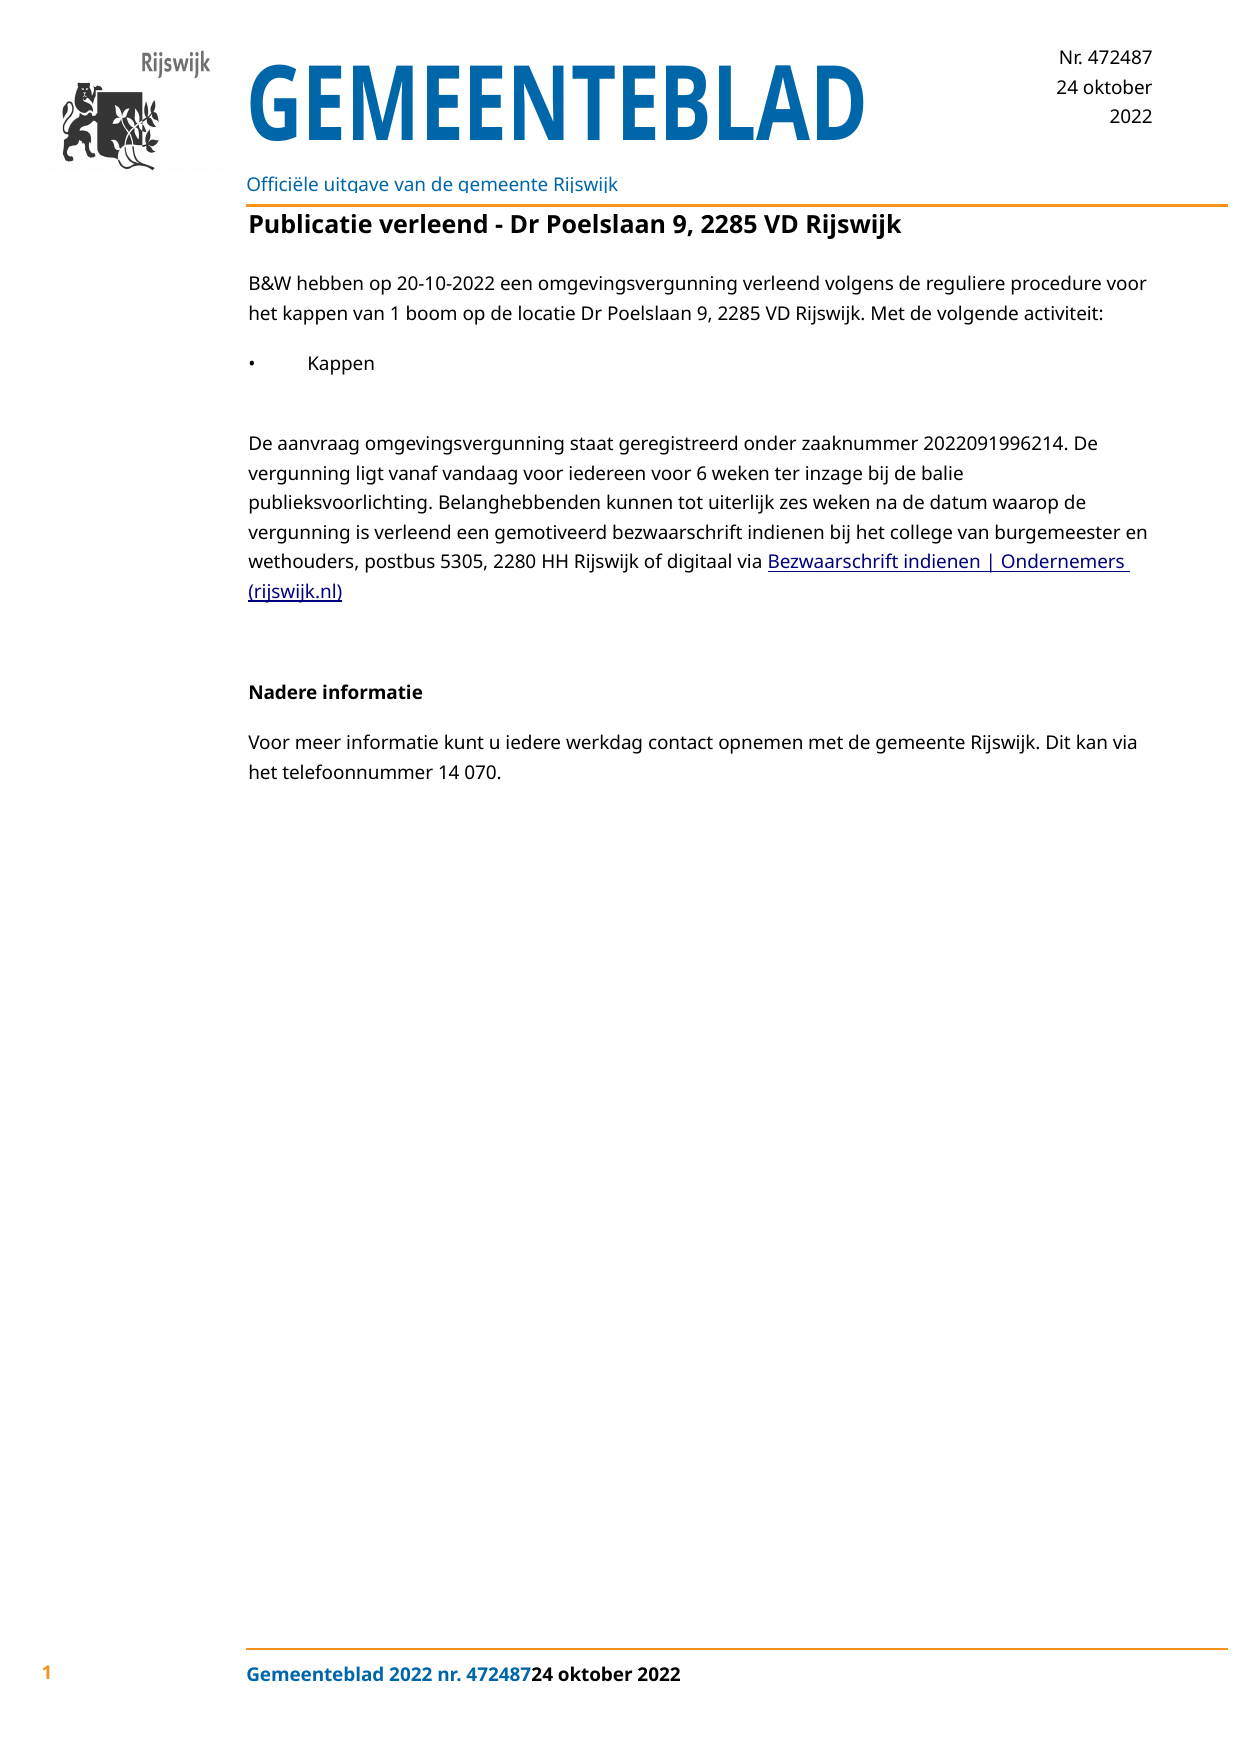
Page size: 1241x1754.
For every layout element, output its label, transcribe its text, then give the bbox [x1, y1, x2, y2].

text Voor meer informatie kunt u iedere werkdag contact opnemen met de gemeente Rijswijk. Dit kan via het telefoonnummer 14 070. [248, 729, 1152, 785]
text Nadere informatie [248, 679, 1152, 705]
list Kappen [248, 350, 1152, 376]
text De aanvraag omgevingsvergunning staat geregistreerd onder zaaknummer 2022091996214. De vergunning ligt vanaf vandaag voor iedereen voor 6 weken ter inzage bij de balie publieksvoorlichting. Belanghebbenden kunnen tot uiterlijk zes weken na de datum waarop de vergunning is verleend een gemotiveerd bezwaarschrift indienen bij het college van burgemeester en wethouders, postbus 5305, 2280 HH Rijswijk of digitaal via Bezwaarschrift indienen | Ondernemers (rijswijk.nl) [248, 430, 1152, 604]
picture [41, 47, 231, 172]
text Publicatie verleend - Dr Poelslaan 9, 2285 VD Rijswijk [248, 207, 1152, 241]
text B&W hebben op 20-10-2022 een omgevingsvergunning verleend volgens de reguliere procedure voor het kappen van 1 boom op de locatie Dr Poelslaan 9, 2285 VD Rijswijk. Met de volgende activiteit: [248, 270, 1152, 326]
